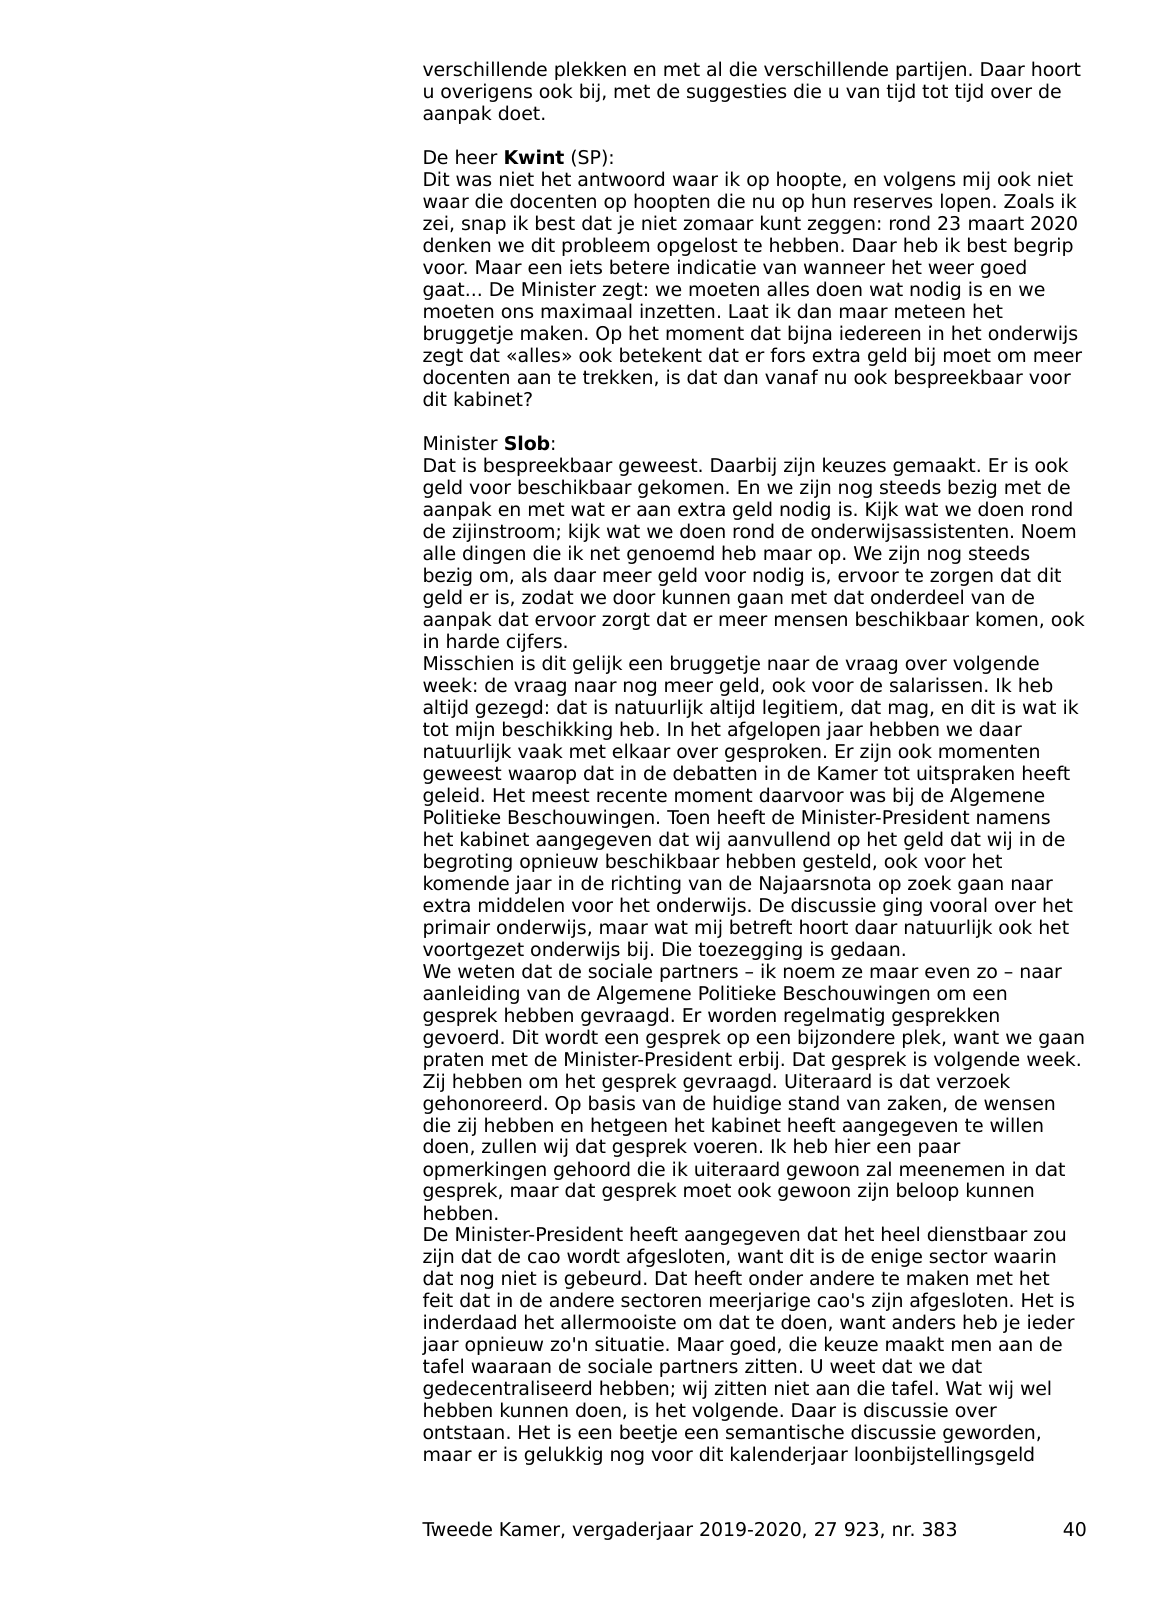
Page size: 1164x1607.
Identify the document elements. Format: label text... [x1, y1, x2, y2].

text Dit was niet het antwoord waar ik op hoopte, en volgens mij ook niet waar die docenten op hoopten die nu op hun reserves lopen. Zoals ik zei, snap ik best dat je niet zomaar kunt zeggen: rond 23 maart 2020 denken we dit probleem opgelost te hebben. Daar heb ik best begrip voor. Maar een iets betere indicatie van wanneer het weer goed gaat... De Minister zegt: we moeten alles doen wat nodig is en we moeten ons maximaal inzetten. Laat ik dan maar meteen het bruggetje maken. Op het moment dat bijna iedereen in het onderwijs zegt dat «alles» ook betekent dat er fors extra geld bij moet om meer docenten aan te trekken, is dat dan vanaf nu ook bespreekbaar voor dit kabinet? [422, 169, 1087, 411]
text De Minister-President heeft aangegeven dat het heel dienstbaar zou zijn dat de cao wordt afgesloten, want dit is de enige sector waarin dat nog niet is gebeurd. Dat heeft onder andere te maken met het feit dat in de andere sectoren meerjarige cao's zijn afgesloten. Het is inderdaad het allermooiste om dat te doen, want anders heb je ieder jaar opnieuw zo'n situatie. Maar goed, die keuze maakt men aan de tafel waaraan de sociale partners zitten. U weet dat we dat gedecentraliseerd hebben; wij zitten niet aan die tafel. Wat wij wel hebben kunnen doen, is het volgende. Daar is discussie over ontstaan. Het is een beetje een semantische discussie geworden, maar er is gelukkig nog voor dit kalenderjaar loonbijstellingsgeld [422, 1224, 1087, 1466]
text Dat is bespreekbaar geweest. Daarbij zijn keuzes gemaakt. Er is ook geld voor beschikbaar gekomen. En we zijn nog steeds bezig met de aanpak en met wat er aan extra geld nodig is. Kijk wat we doen rond de zijinstroom; kijk wat we doen rond de onderwijsassistenten. Noem alle dingen die ik net genoemd heb maar op. We zijn nog steeds bezig om, als daar meer geld voor nodig is, ervoor te zorgen dat dit geld er is, zodat we door kunnen gaan met dat onderdeel van de aanpak dat ervoor zorgt dat er meer mensen beschikbaar komen, ook in harde cijfers. [422, 455, 1087, 653]
text Minister Slob: [422, 433, 1087, 455]
text We weten dat de sociale partners – ik noem ze maar even zo – naar aanleiding van de Algemene Politieke Beschouwingen om een gesprek hebben gevraagd. Er worden regelmatig gesprekken gevoerd. Dit wordt een gesprek op een bijzondere plek, want we gaan praten met de Minister-President erbij. Dat gesprek is volgende week. Zij hebben om het gesprek gevraagd. Uiteraard is dat verzoek gehonoreerd. Op basis van de huidige stand van zaken, de wensen die zij hebben en hetgeen het kabinet heeft aangegeven te willen doen, zullen wij dat gesprek voeren. Ik heb hier een paar opmerkingen gehoord die ik uiteraard gewoon zal meenemen in dat gesprek, maar dat gesprek moet ook gewoon zijn beloop kunnen hebben. [422, 961, 1087, 1224]
text De heer Kwint (SP): [422, 147, 1087, 169]
text verschillende plekken en met al die verschillende partijen. Daar hoort u overigens ook bij, met de suggesties die u van tijd tot tijd over de aanpak doet. [422, 59, 1087, 125]
text Misschien is dit gelijk een bruggetje naar de vraag over volgende week: de vraag naar nog meer geld, ook voor de salarissen. Ik heb altijd gezegd: dat is natuurlijk altijd legitiem, dat mag, en dit is wat ik tot mijn beschikking heb. In het afgelopen jaar hebben we daar natuurlijk vaak met elkaar over gesproken. Er zijn ook momenten geweest waarop dat in de debatten in de Kamer tot uitspraken heeft geleid. Het meest recente moment daarvoor was bij de Algemene Politieke Beschouwingen. Toen heeft de Minister-President namens het kabinet aangegeven dat wij aanvullend op het geld dat wij in de begroting opnieuw beschikbaar hebben gesteld, ook voor het komende jaar in de richting van de Najaarsnota op zoek gaan naar extra middelen voor het onderwijs. De discussie ging vooral over het primair onderwijs, maar wat mij betreft hoort daar natuurlijk ook het voortgezet onderwijs bij. Die toezegging is gedaan. [422, 653, 1087, 961]
